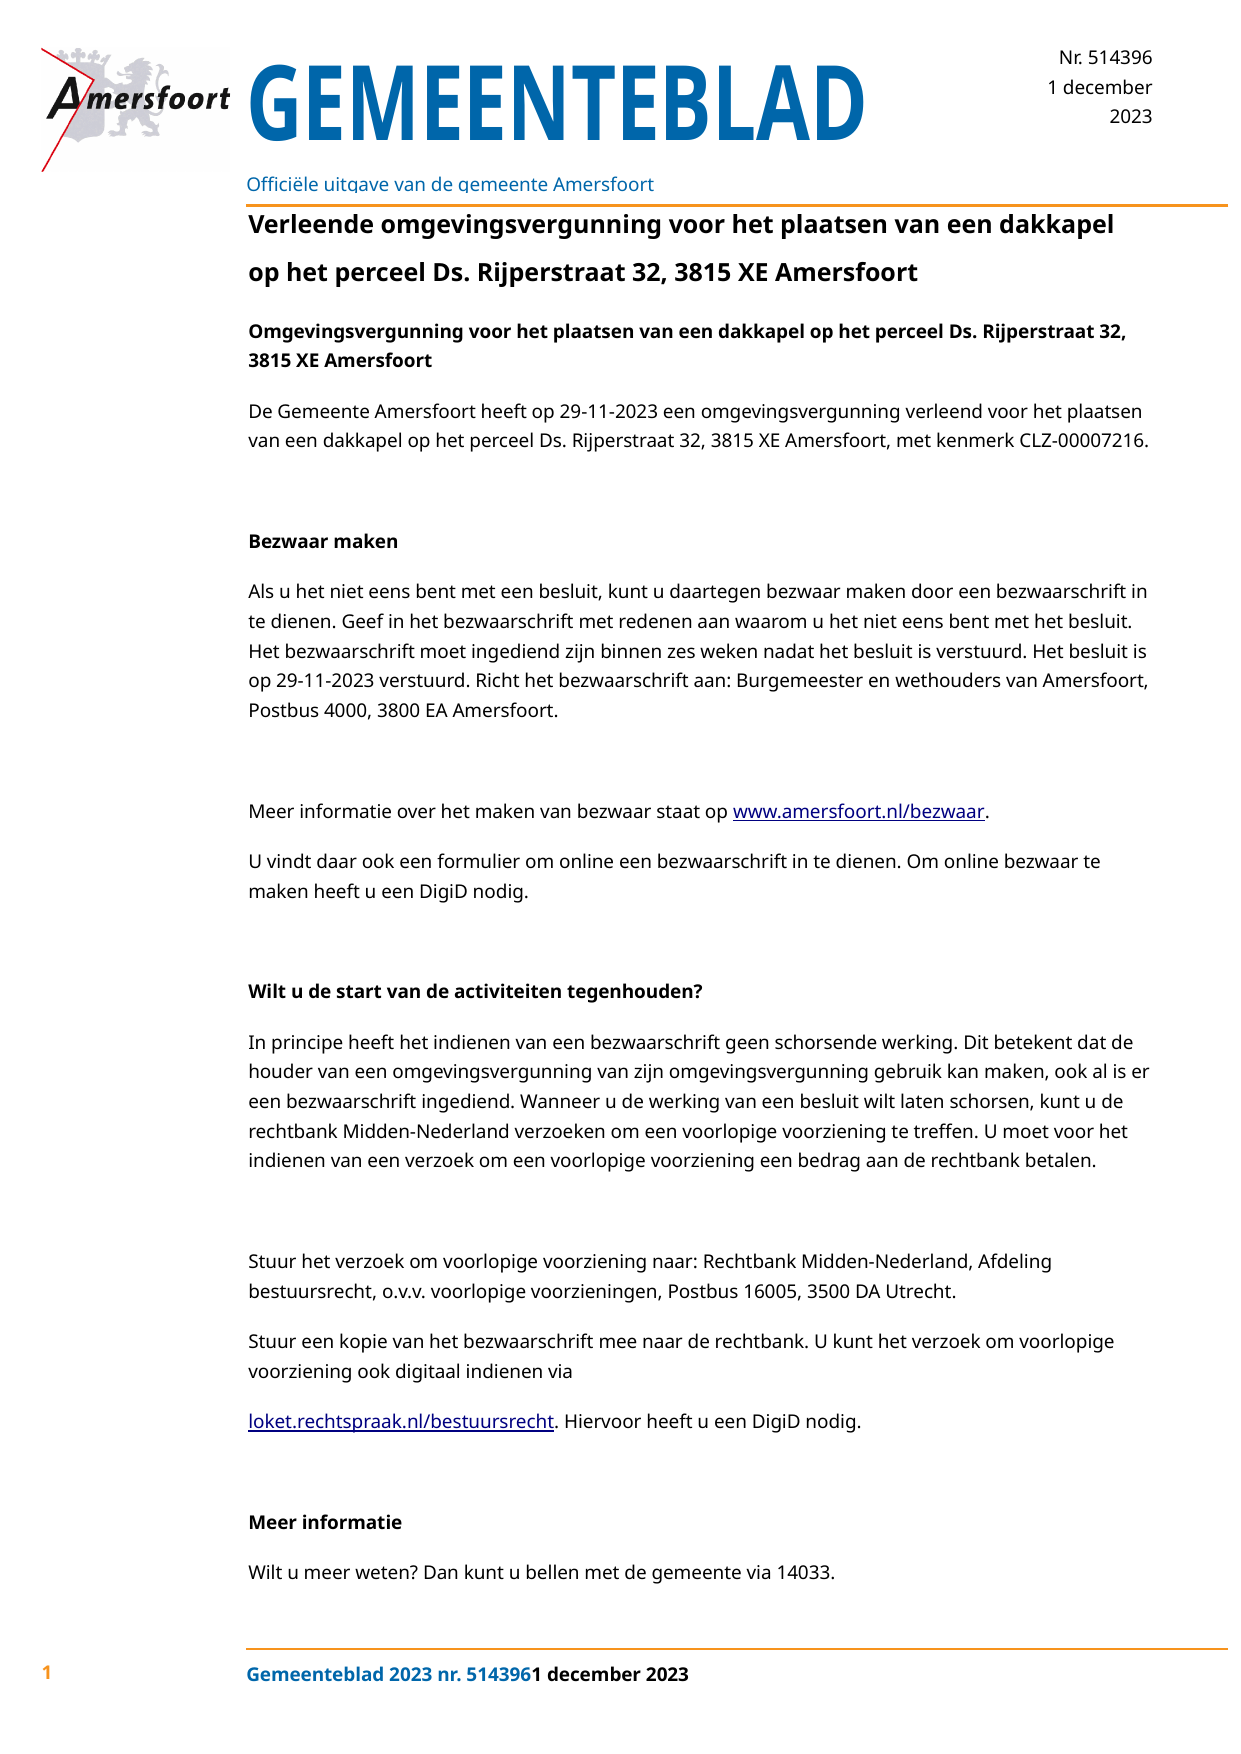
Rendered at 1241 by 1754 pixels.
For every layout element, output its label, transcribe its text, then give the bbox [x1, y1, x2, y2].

text Omgevingsvergunning voor het plaatsen van een dakkapel op het perceel Ds. Rijperstraat 32, 3815 XE Amersfoort [248, 318, 1152, 373]
text Verleende omgevingsvergunning voor het plaatsen van een dakkapel op het perceel Ds. Rijperstraat 32, 3815 XE Amersfoort [248, 207, 1152, 288]
text Stuur het verzoek om voorlopige voorziening naar: Rechtbank Midden-Nederland, Afdeling bestuursrecht, o.v.v. voorlopige voorzieningen, Postbus 16005, 3500 DA Utrecht. [248, 1248, 1152, 1304]
text Wilt u de start van de activiteiten tegenhouden? [248, 979, 1152, 1004]
text U vindt daar ook een formulier om online een bezwaarschrift in te dienen. Om online bezwaar te maken heeft u een DigiD nodig. [248, 848, 1152, 904]
text Stuur een kopie van het bezwaarschrift mee naar de rechtbank. U kunt het verzoek om voorlopige voorziening ook digitaal indienen via [248, 1328, 1152, 1384]
text Als u het niet eens bent met een besluit, kunt u daartegen bezwaar maken door een bezwaarschrift in te dienen. Geef in het bezwaarschrift met redenen aan waarom u het niet eens bent met het besluit. Het bezwaarschrift moet ingediend zijn binnen zes weken nadat het besluit is verstuurd. Het besluit is op 29-11-2023 verstuurd. Richt het bezwaarschrift aan: Burgemeester en wethouders van Amersfoort, Postbus 4000, 3800 EA Amersfoort. [248, 579, 1152, 723]
text Meer informatie [248, 1509, 1152, 1535]
text De Gemeente Amersfoort heeft op 29-11-2023 een omgevingsvergunning verleend voor het plaatsen van een dakkapel op het perceel Ds. Rijperstraat 32, 3815 XE Amersfoort, met kenmerk CLZ-00007216. [248, 398, 1152, 453]
text Bezwaar maken [248, 528, 1152, 554]
picture [41, 47, 231, 172]
text Meer informatie over het maken van bezwaar staat op www.amersfoort.nl/bezwaar. [248, 798, 1152, 824]
text In principe heeft het indienen van een bezwaarschrift geen schorsende werking. Dit betekent dat de houder van een omgevingsvergunning van zijn omgevingsvergunning gebruik kan maken, ook al is er een bezwaarschrift ingediend. Wanneer u de werking van een besluit wilt laten schorsen, kunt u de rechtbank Midden-Nederland verzoeken om een voorlopige voorziening te treffen. U moet voor het indienen van een verzoek om een voorlopige voorziening een bedrag aan de rechtbank betalen. [248, 1029, 1152, 1173]
text Wilt u meer weten? Dan kunt u bellen met de gemeente via 14033. [248, 1559, 1152, 1585]
text loket.rechtspraak.nl/bestuursrecht. Hiervoor heeft u een DigiD nodig. [248, 1408, 1152, 1434]
